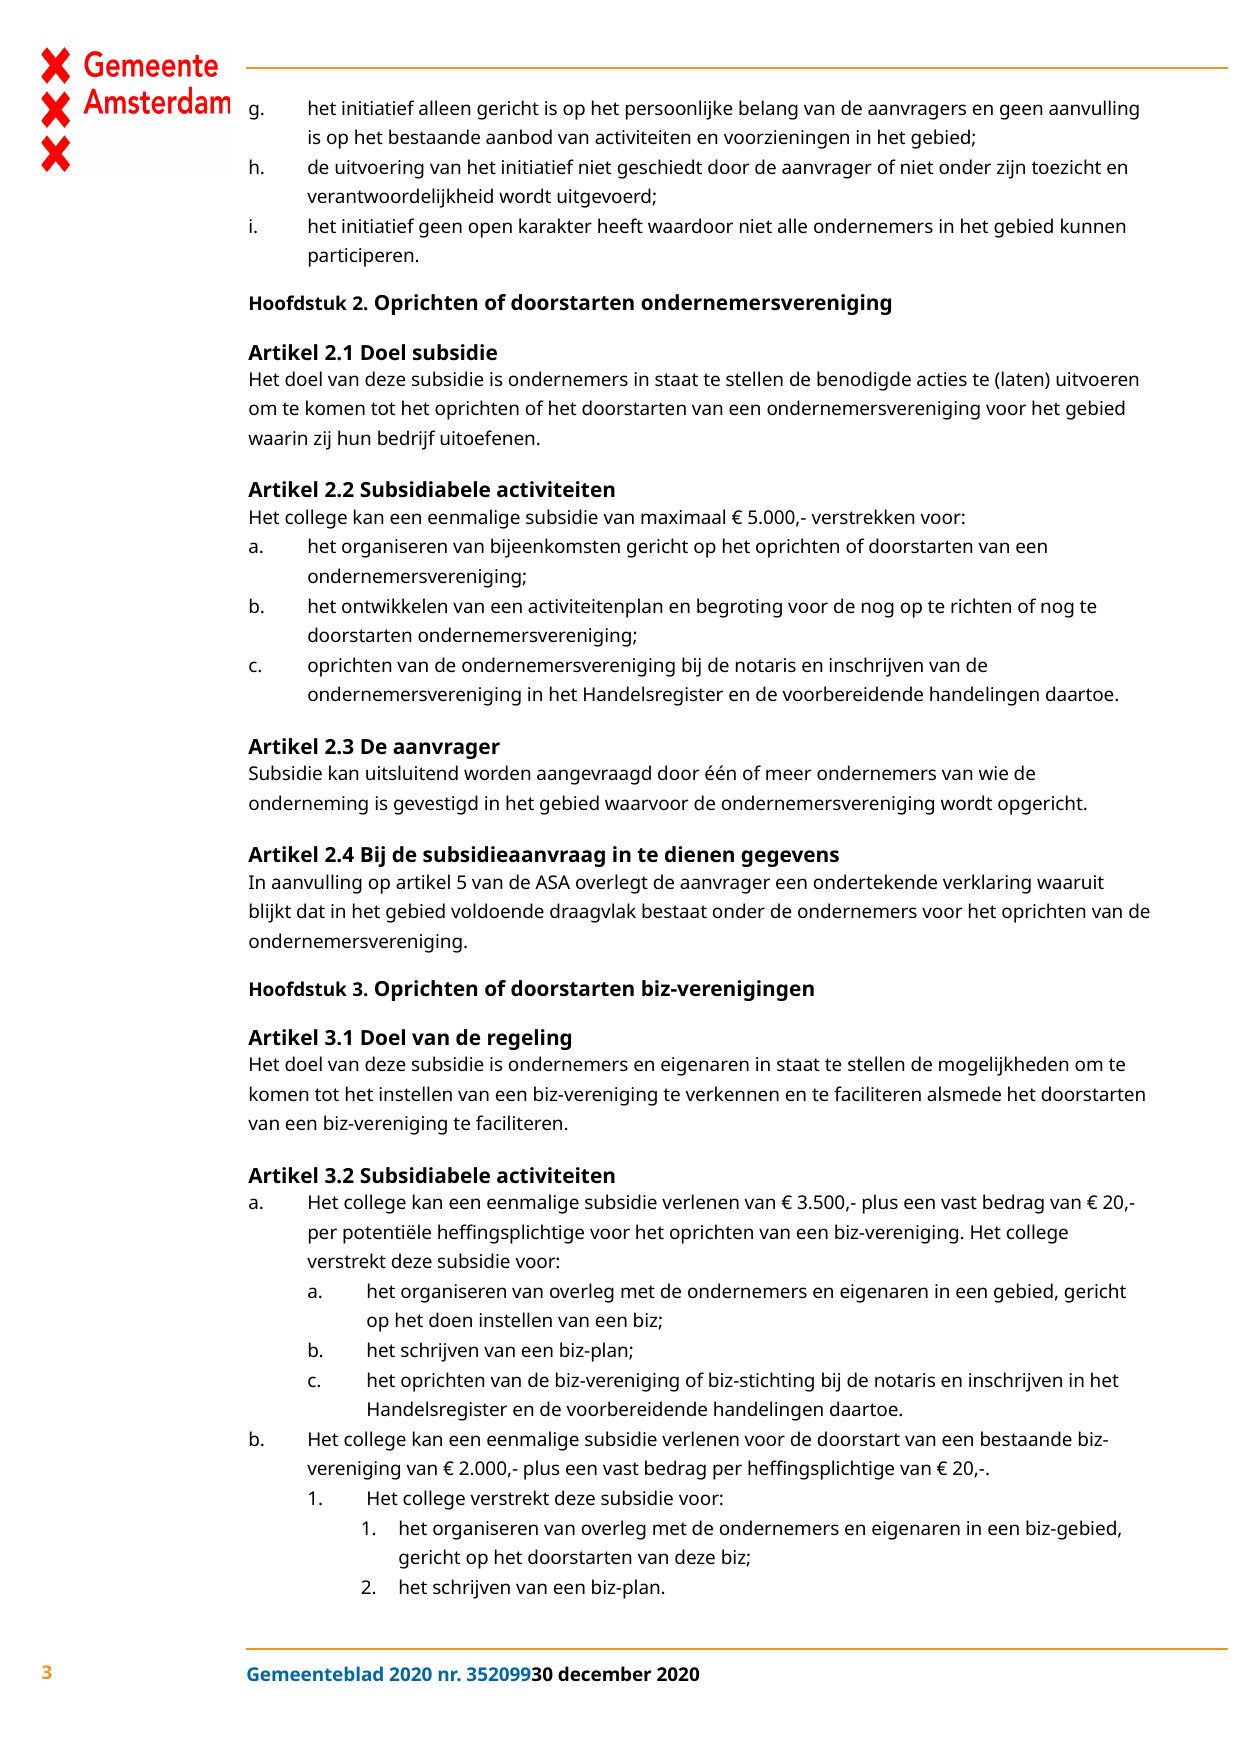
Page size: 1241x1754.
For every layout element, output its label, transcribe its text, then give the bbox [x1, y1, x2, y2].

list het initiatief alleen gericht is op het persoonlijke belang van de aanvragers en geen aanvulling is op het bestaande aanbod van activiteiten en voorzieningen in het gebied; [248, 95, 1152, 150]
list Het college kan een eenmalige subsidie verlenen voor de doorstart van een bestaande biz-vereniging van € 2.000,- plus een vast bedrag per heffingsplichtige van € 20,-. [248, 1426, 1152, 1481]
text Het college kan een eenmalige subsidie van maximaal € 5.000,- verstrekken voor: [248, 504, 1152, 530]
list het organiseren van bijeenkomsten gericht op het oprichten of doorstarten van een ondernemersvereniging; [248, 534, 1152, 589]
text Het doel van deze subsidie is ondernemers in staat te stellen de benodigde acties te (laten) uitvoeren om te komen tot het oprichten of het doorstarten van een ondernemersvereniging voor het gebied waarin zij hun bedrijf uitoefenen. [248, 366, 1152, 451]
text Artikel 2.4 Bij de subsidieaanvraag in te dienen gegevens [248, 840, 1152, 869]
list de uitvoering van het initiatief niet geschiedt door de aanvrager of niet onder zijn toezicht en verantwoordelijkheid wordt uitgevoerd; [248, 154, 1152, 209]
list het schrijven van een biz-plan; [307, 1337, 1152, 1363]
text Subsidie kan uitsluitend worden aangevraagd door één of meer ondernemers van wie de onderneming is gevestigd in het gebied waarvoor de ondernemersvereniging wordt opgericht. [248, 760, 1152, 816]
text Artikel 2.2 Subsidiabele activiteiten [248, 476, 1152, 504]
text Artikel 3.2 Subsidiabele activiteiten [248, 1161, 1152, 1189]
list oprichten van de ondernemersvereniging bij de notaris en inschrijven van de ondernemersvereniging in het Handelsregister en de voorbereidende handelingen daartoe. [248, 652, 1152, 707]
text Hoofdstuk 3. Oprichten of doorstarten biz-verenigingen [248, 974, 1152, 1002]
list het ontwikkelen van een activiteitenplan en begroting voor de nog op te richten of nog te doorstarten ondernemersvereniging; [248, 593, 1152, 648]
text Hoofdstuk 2. Oprichten of doorstarten ondernemersvereniging [248, 288, 1152, 317]
picture [41, 47, 231, 172]
list Het college verstrekt deze subsidie voor: [307, 1485, 1152, 1511]
text Artikel 3.1 Doel van de regeling [248, 1023, 1152, 1051]
text In aanvulling op artikel 5 van de ASA overlegt de aanvrager een ondertekende verklaring waaruit blijkt dat in het gebied voldoende draagvlak bestaat onder de ondernemers voor het oprichten van de ondernemersvereniging. [248, 869, 1152, 954]
text Het doel van deze subsidie is ondernemers en eigenaren in staat te stellen de mogelijkheden om te komen tot het instellen van een biz-vereniging te verkennen en te faciliteren alsmede het doorstarten van een biz-vereniging te faciliteren. [248, 1051, 1152, 1136]
list het initiatief geen open karakter heeft waardoor niet alle ondernemers in het gebied kunnen participeren. [248, 213, 1152, 268]
list het oprichten van de biz-vereniging of biz-stichting bij de notaris en inschrijven in het Handelsregister en de voorbereidende handelingen daartoe. [307, 1367, 1152, 1422]
list het organiseren van overleg met de ondernemers en eigenaren in een gebied, gericht op het doen instellen van een biz; [307, 1278, 1152, 1333]
text Artikel 2.1 Doel subsidie [248, 338, 1152, 366]
text Artikel 2.3 De aanvrager [248, 732, 1152, 760]
list het schrijven van een biz-plan. [361, 1574, 1152, 1600]
list Het college kan een eenmalige subsidie verlenen van € 3.500,- plus een vast bedrag van € 20,- per potentiële heffingsplichtige voor het oprichten van een biz-vereniging. Het college verstrekt deze subsidie voor: [248, 1189, 1152, 1274]
list het organiseren van overleg met de ondernemers en eigenaren in een biz-gebied, gericht op het doorstarten van deze biz; [361, 1515, 1152, 1570]
